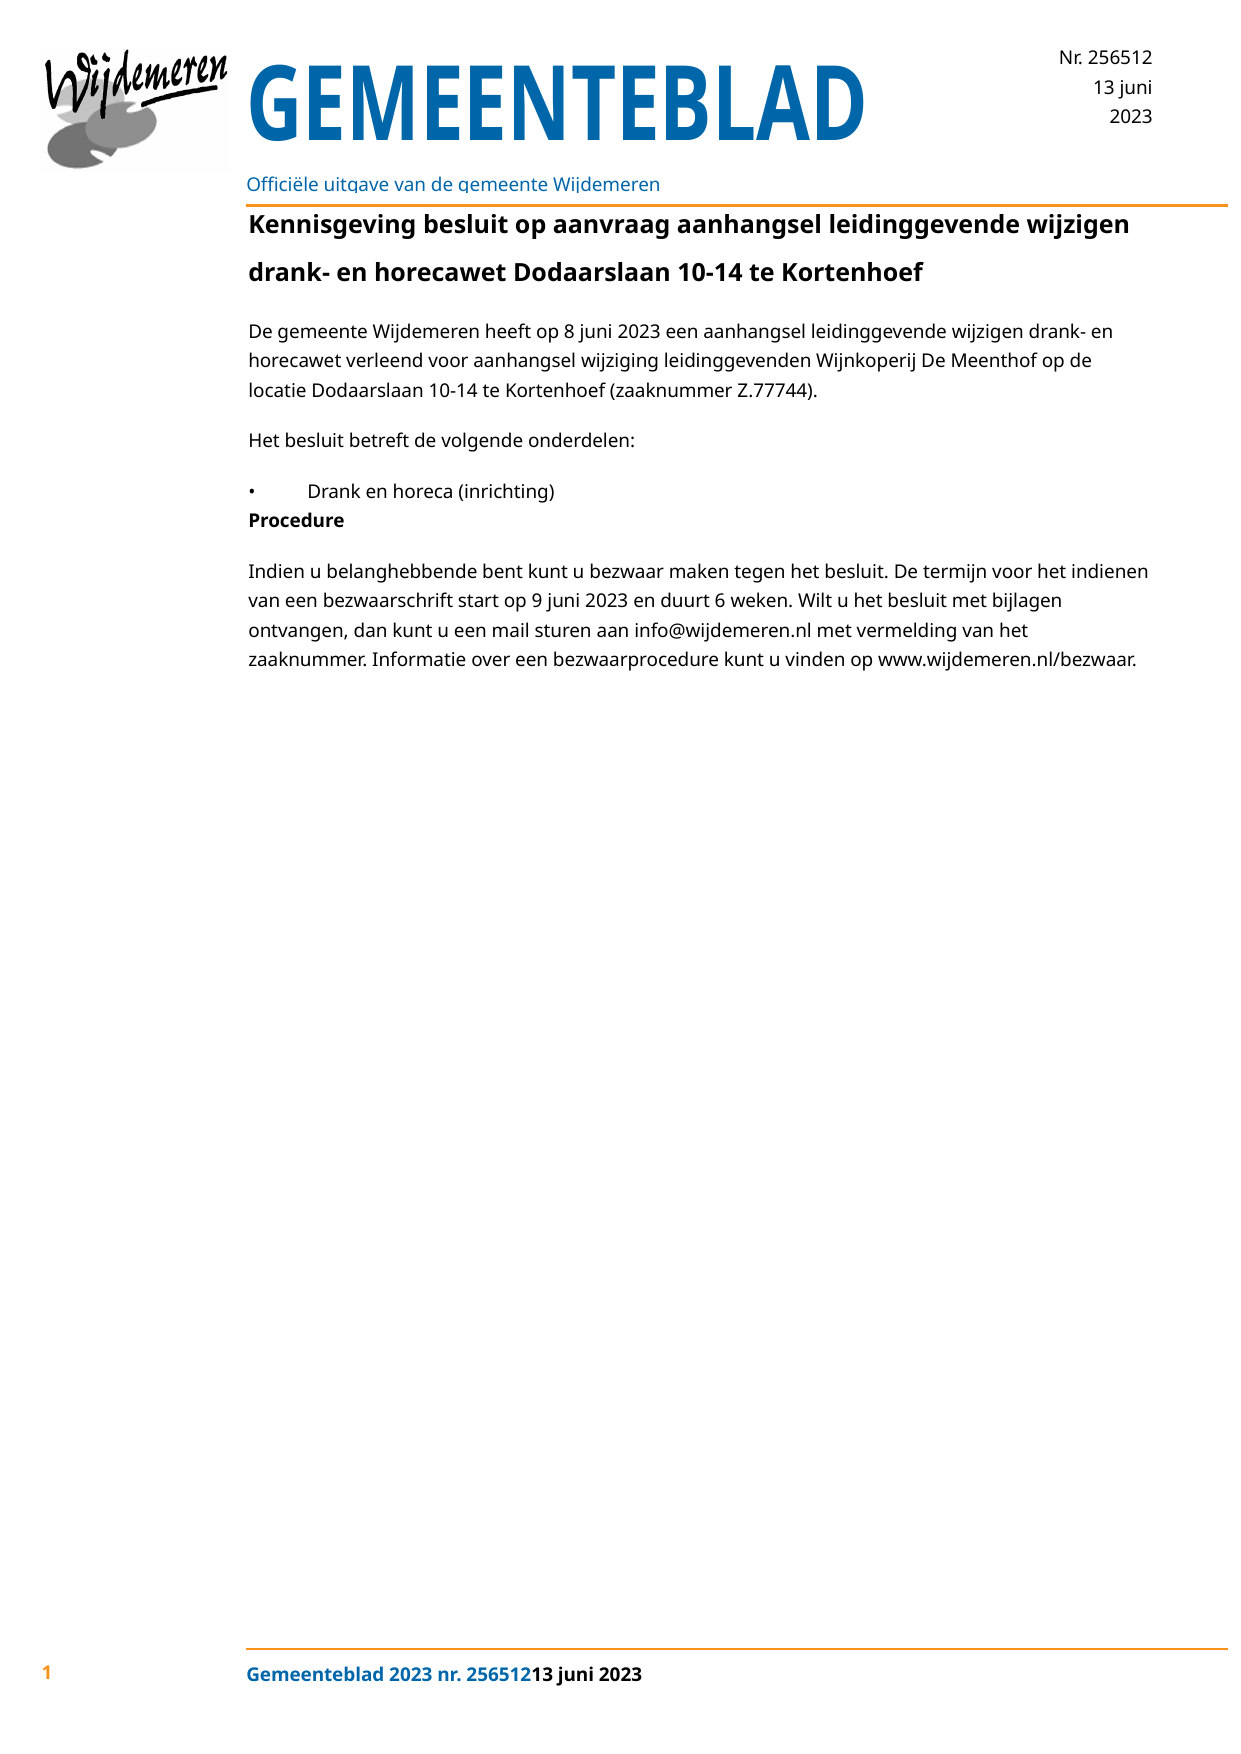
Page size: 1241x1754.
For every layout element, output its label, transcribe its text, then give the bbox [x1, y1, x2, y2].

text De gemeente Wijdemeren heeft op 8 juni 2023 een aanhangsel leidinggevende wijzigen drank- en horecawet verleend voor aanhangsel wijziging leidinggevenden Wijnkoperij De Meenthof op de locatie Dodaarslaan 10-14 te Kortenhoef (zaaknummer Z.77744). [248, 318, 1152, 403]
list Drank en horeca (inrichting) [248, 478, 1152, 504]
text Indien u belanghebbende bent kunt u bezwaar maken tegen het besluit. De termijn voor het indienen van een bezwaarschrift start op 9 juni 2023 en duurt 6 weken. Wilt u het besluit met bijlagen ontvangen, dan kunt u een mail sturen aan info@wijdemeren.nl met vermelding van het zaaknummer. Informatie over een bezwaarprocedure kunt u vinden op www.wijdemeren.nl/bezwaar. [248, 558, 1152, 672]
text Het besluit betreft de volgende onderdelen: [248, 427, 1152, 453]
text Procedure [248, 507, 1152, 533]
picture [41, 47, 231, 172]
text Kennisgeving besluit op aanvraag aanhangsel leidinggevende wijzigen drank- en horecawet Dodaarslaan 10-14 te Kortenhoef [248, 207, 1152, 288]
